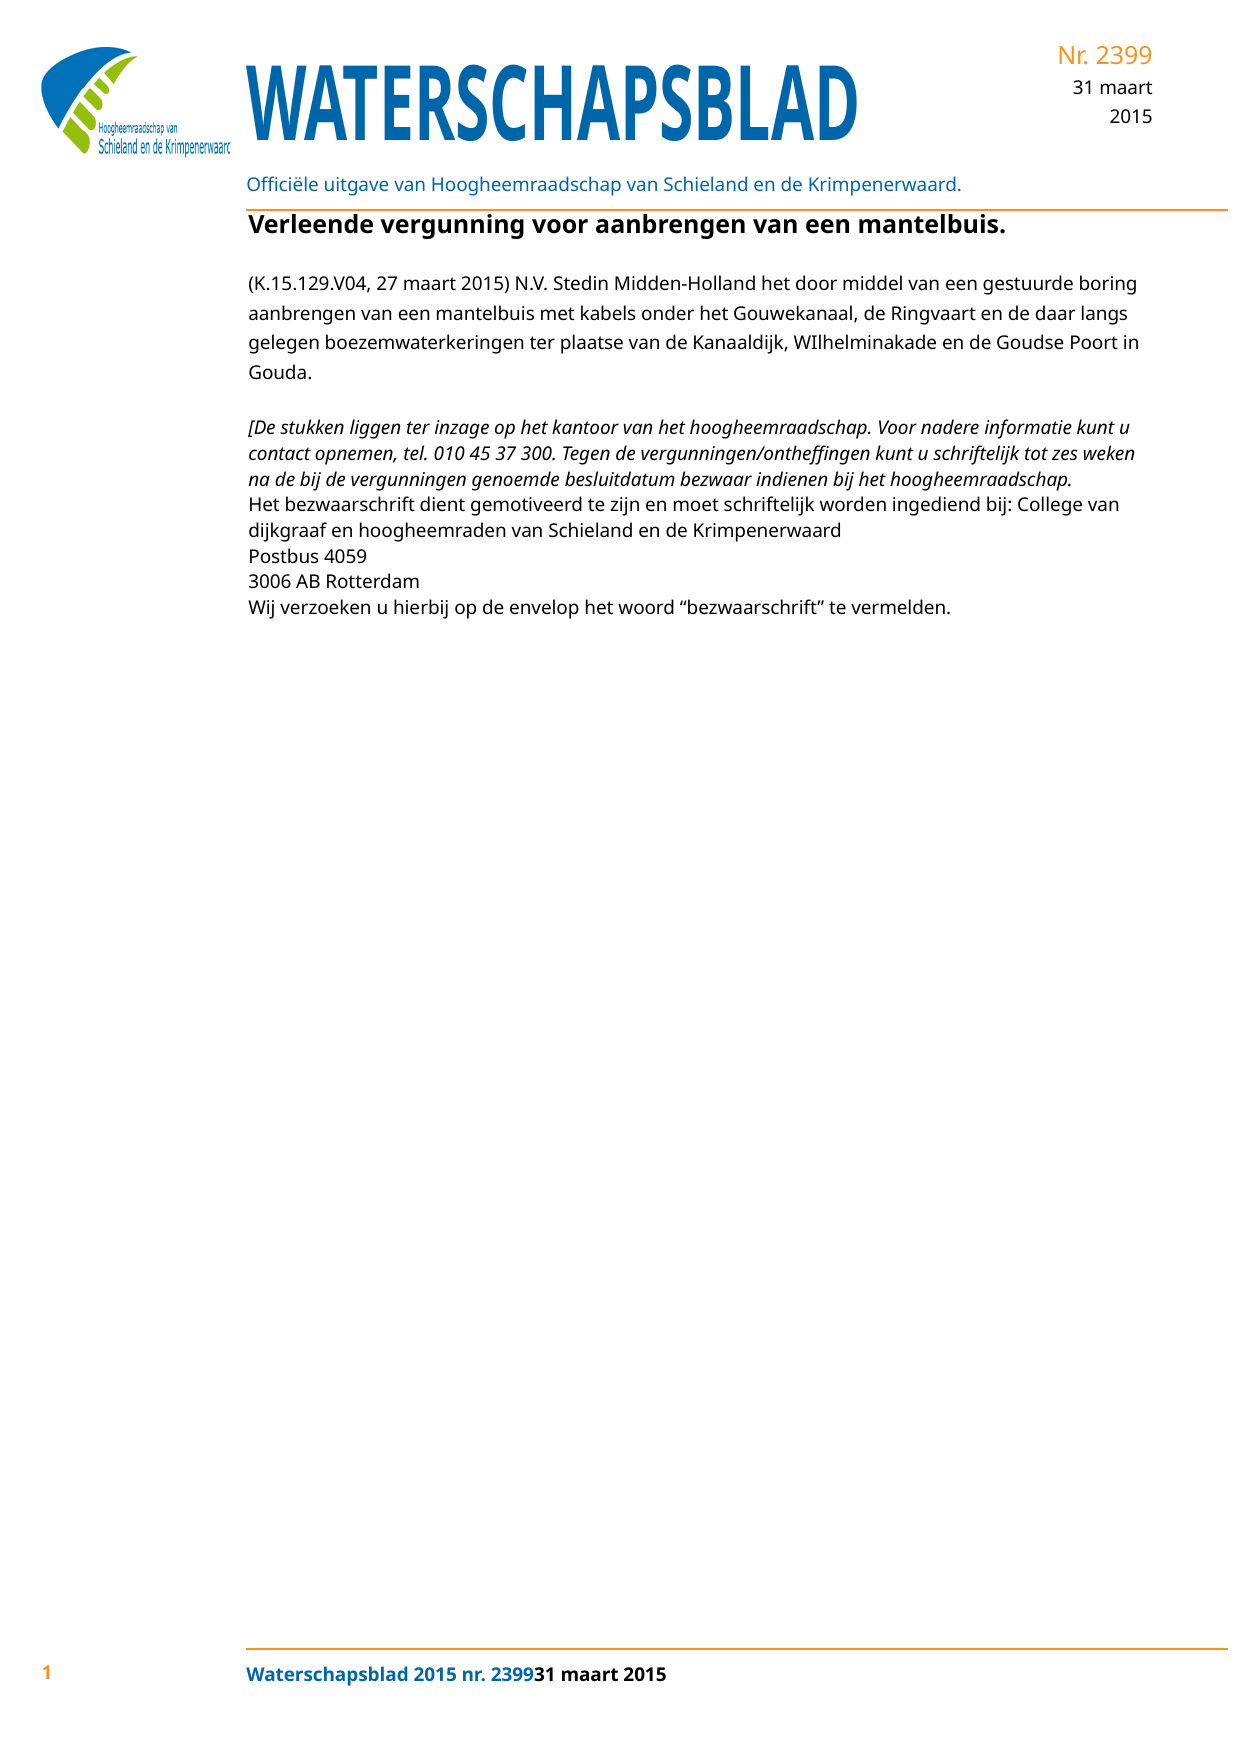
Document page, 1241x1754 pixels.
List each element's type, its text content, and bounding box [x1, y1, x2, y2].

text (K.15.129.V04, 27 maart 2015) N.V. Stedin Midden-Holland het door middel van een gestuurde boring aanbrengen van een mantelbuis met kabels onder het Gouwekanaal, de Ringvaart en de daar langs gelegen boezemwaterkeringen ter plaatse van de Kanaaldijk, WIlhelminakade en de Goudse Poort in Gouda. [248, 270, 1152, 385]
text [De stukken liggen ter inzage op het kantoor van het hoogheemraadschap. Voor nadere informatie kunt u contact opnemen, tel. 010 45 37 300. Tegen de vergunningen/ontheffingen kunt u schriftelijk tot zes weken na de bij de vergunningen genoemde besluitdatum bezwaar indienen bij het hoogheemraadschap. [248, 414, 1152, 492]
text Verleende vergunning voor aanbrengen van een mantelbuis. [248, 211, 1152, 241]
text Postbus 4059 [248, 543, 1152, 569]
text Het bezwaarschrift dient gemotiveerd te zijn en moet schriftelijk worden ingediend bij: College van dijkgraaf en hoogheemraden van Schieland en de Krimpenerwaard [248, 492, 1152, 543]
picture [41, 47, 231, 172]
text 3006 AB Rotterdam [248, 569, 1152, 594]
text Wij verzoeken u hierbij op de envelop het woord “bezwaarschrift” te vermelden. [248, 594, 1152, 620]
